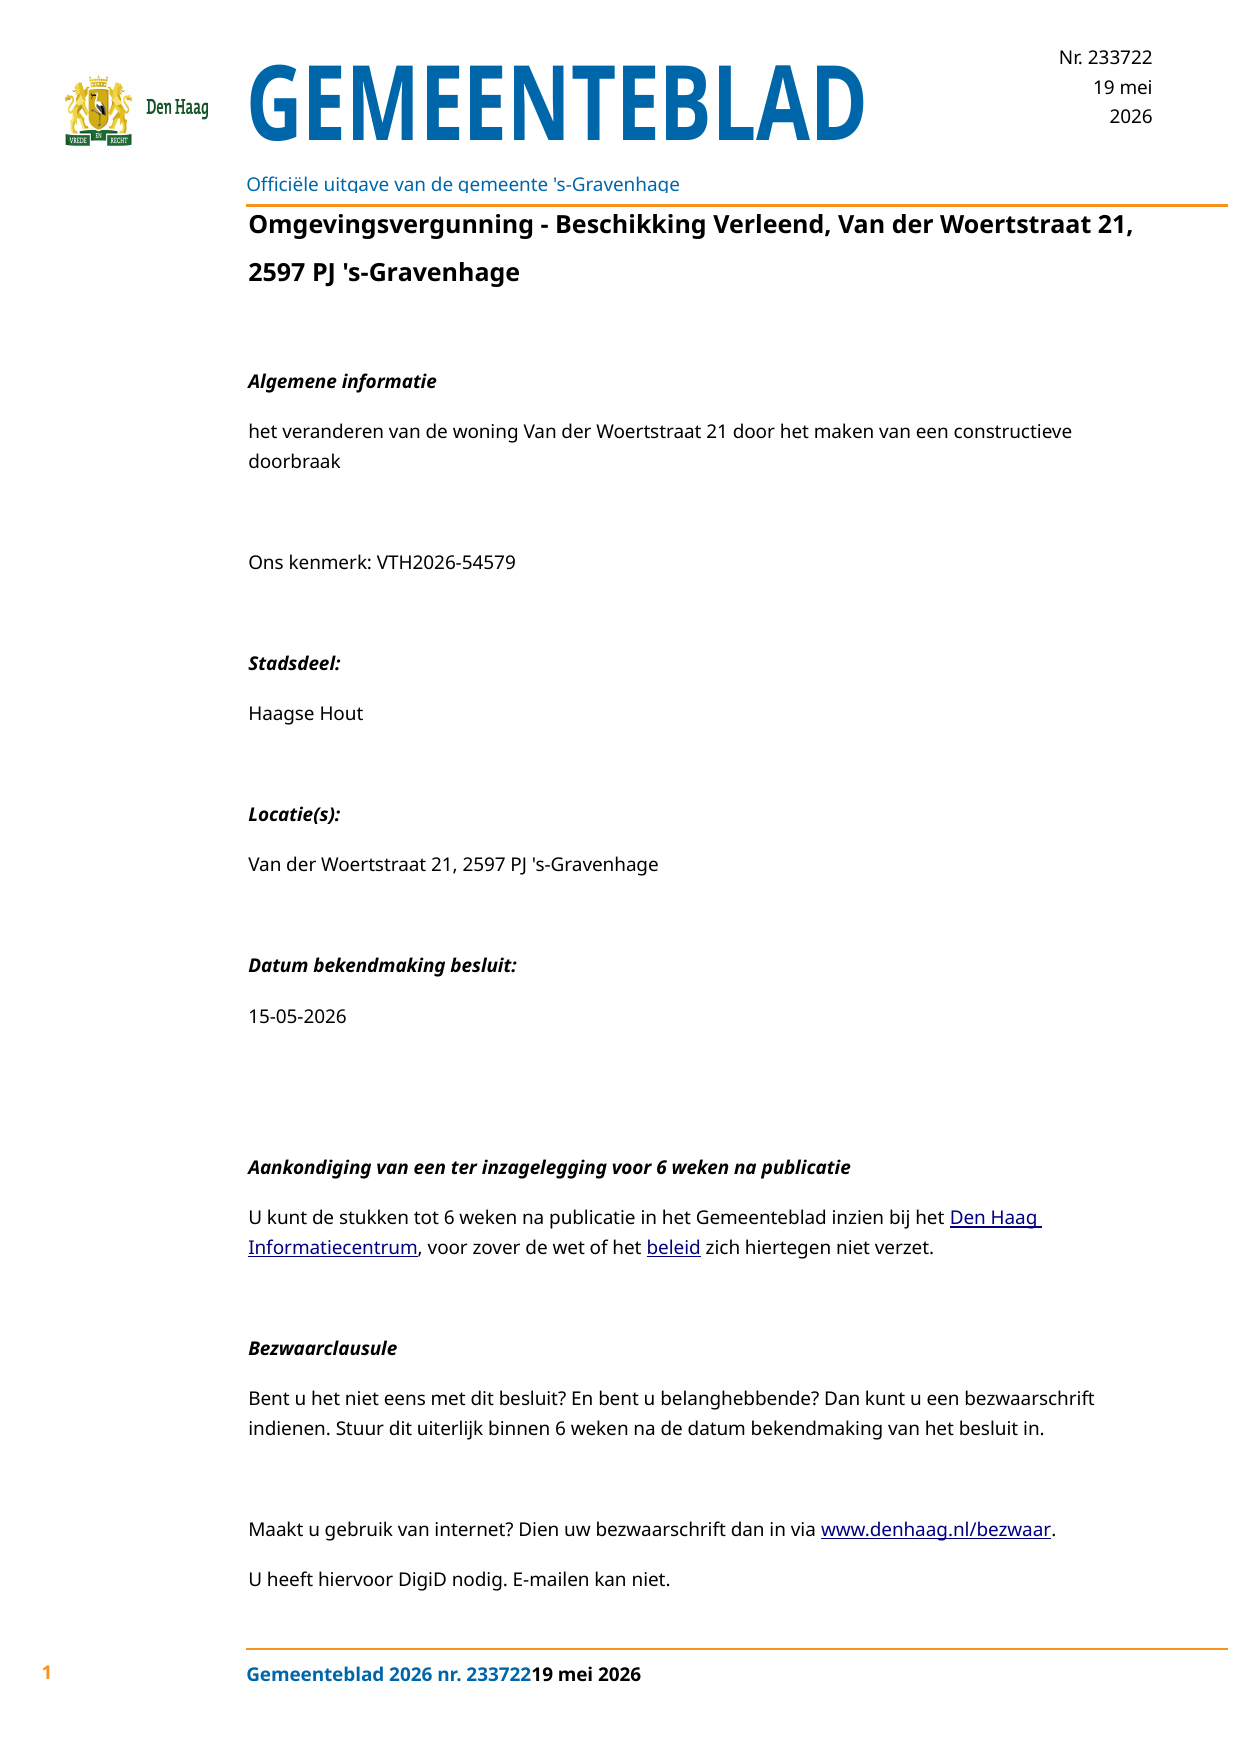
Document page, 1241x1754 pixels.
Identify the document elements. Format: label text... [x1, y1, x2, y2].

text Omgevingsvergunning - Beschikking Verleend, Van der Woertstraat 21, 2597 PJ 's-Gravenhage [248, 207, 1152, 288]
text Aankondiging van een ter inzagelegging voor 6 weken na publicatie [248, 1154, 1152, 1180]
text Haagse Hout [248, 700, 1152, 726]
text het veranderen van de woning Van der Woertstraat 21 door het maken van een constructieve doorbraak [248, 419, 1152, 474]
text Datum bekendmaking besluit: [248, 952, 1152, 978]
text Bezwaarclausule [248, 1335, 1152, 1361]
text U kunt de stukken tot 6 weken na publicatie in het Gemeenteblad inzien bij het Den Haag Informatiecentrum, voor zover de wet of het beleid zich hiertegen niet verzet. [248, 1204, 1152, 1260]
text Bent u het niet eens met dit besluit? En bent u belanghebbende? Dan kunt u een bezwaarschrift indienen. Stuur dit uiterlijk binnen 6 weken na de datum bekendmaking van het besluit in. [248, 1385, 1152, 1441]
text Ons kenmerk: VTH2026-54579 [248, 549, 1152, 575]
text Maakt u gebruik van internet? Dien uw bezwaarschrift dan in via www.denhaag.nl/bezwaar. [248, 1516, 1152, 1542]
text 15-05-2026 [248, 1003, 1152, 1029]
text Locatie(s): [248, 801, 1152, 827]
picture [41, 47, 231, 172]
text U heeft hiervoor DigiD nodig. E-mailen kan niet. [248, 1566, 1152, 1592]
text Van der Woertstraat 21, 2597 PJ 's-Gravenhage [248, 852, 1152, 877]
text Algemene informatie [248, 368, 1152, 394]
text Stadsdeel: [248, 650, 1152, 676]
